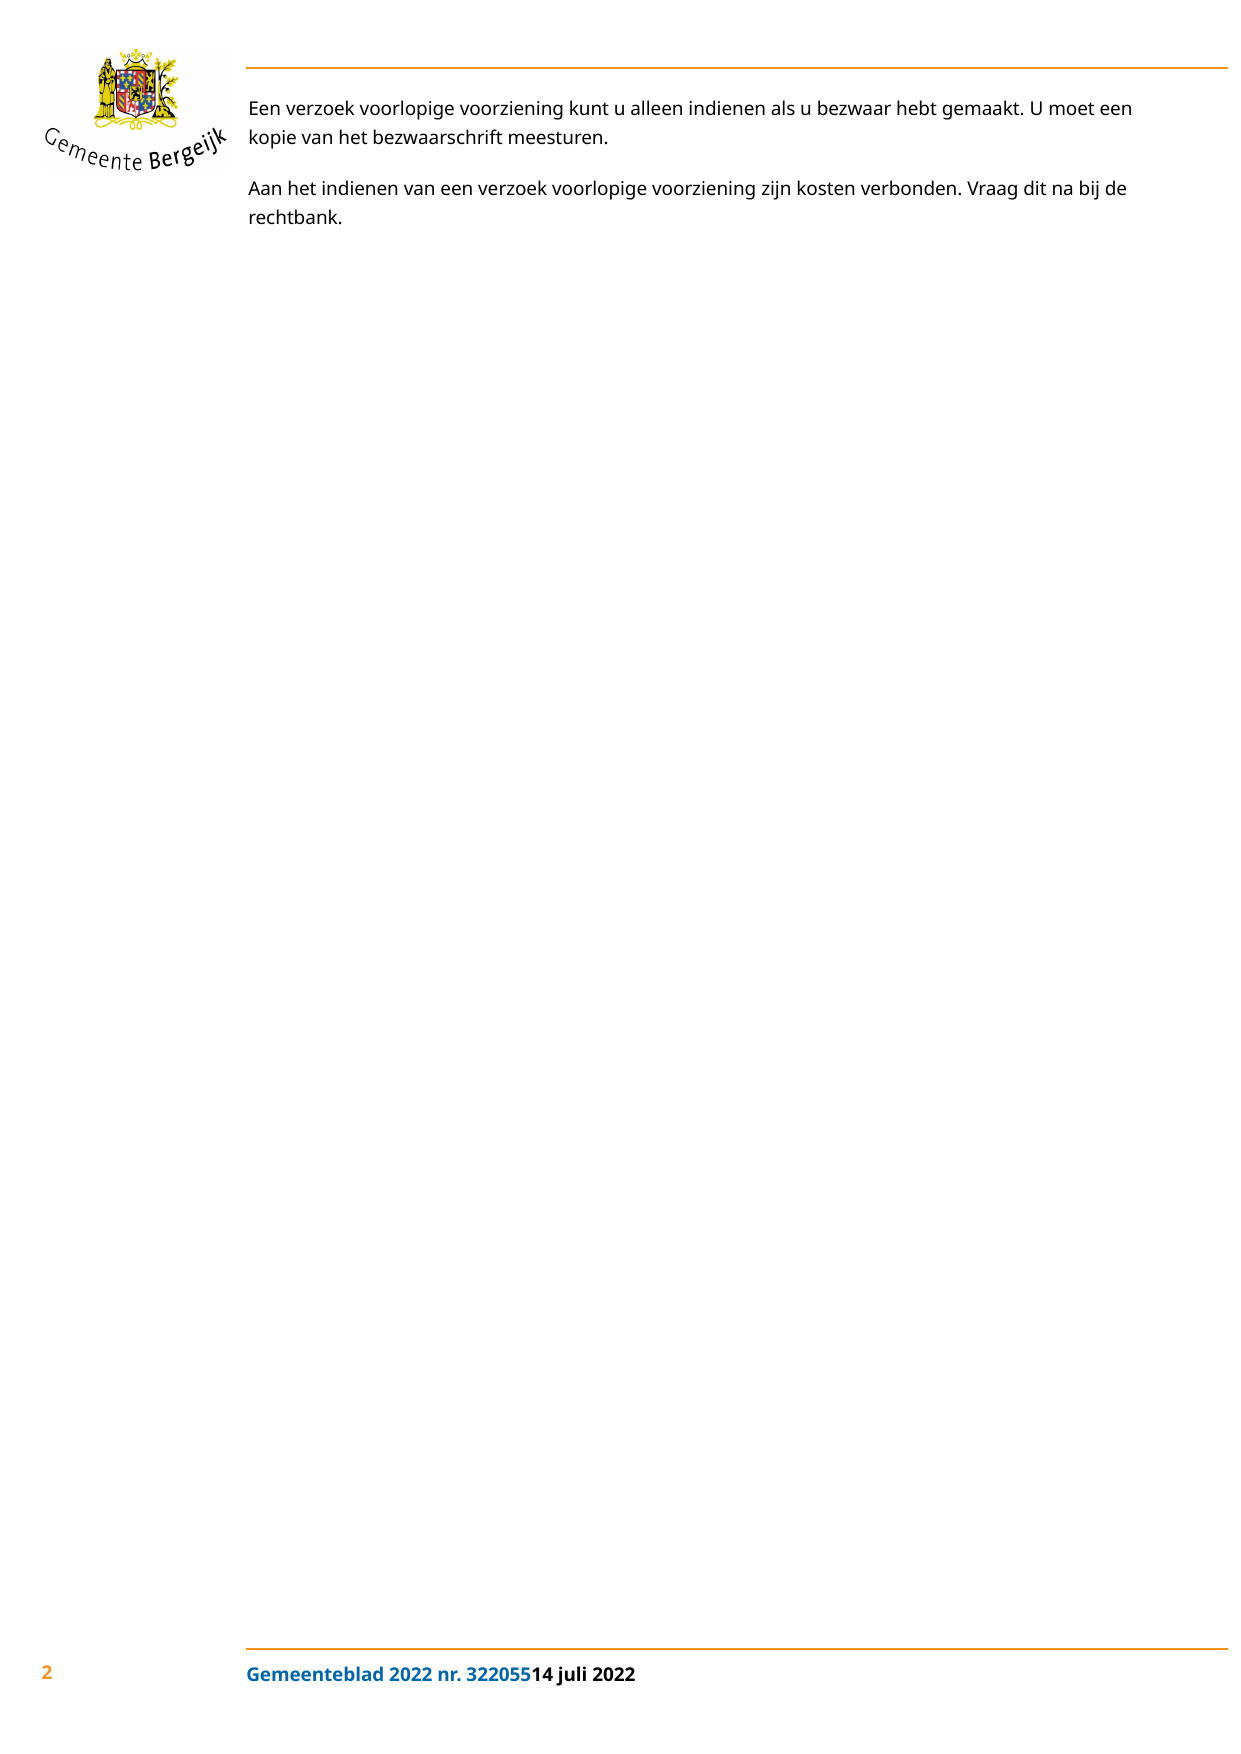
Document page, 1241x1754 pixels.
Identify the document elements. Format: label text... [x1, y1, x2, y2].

text Aan het indienen van een verzoek voorlopige voorziening zijn kosten verbonden. Vraag dit na bij de rechtbank. [248, 175, 1152, 230]
text Een verzoek voorlopige voorziening kunt u alleen indienen als u bezwaar hebt gemaakt. U moet een kopie van het bezwaarschrift meesturen. [248, 95, 1152, 150]
picture [41, 47, 231, 172]
